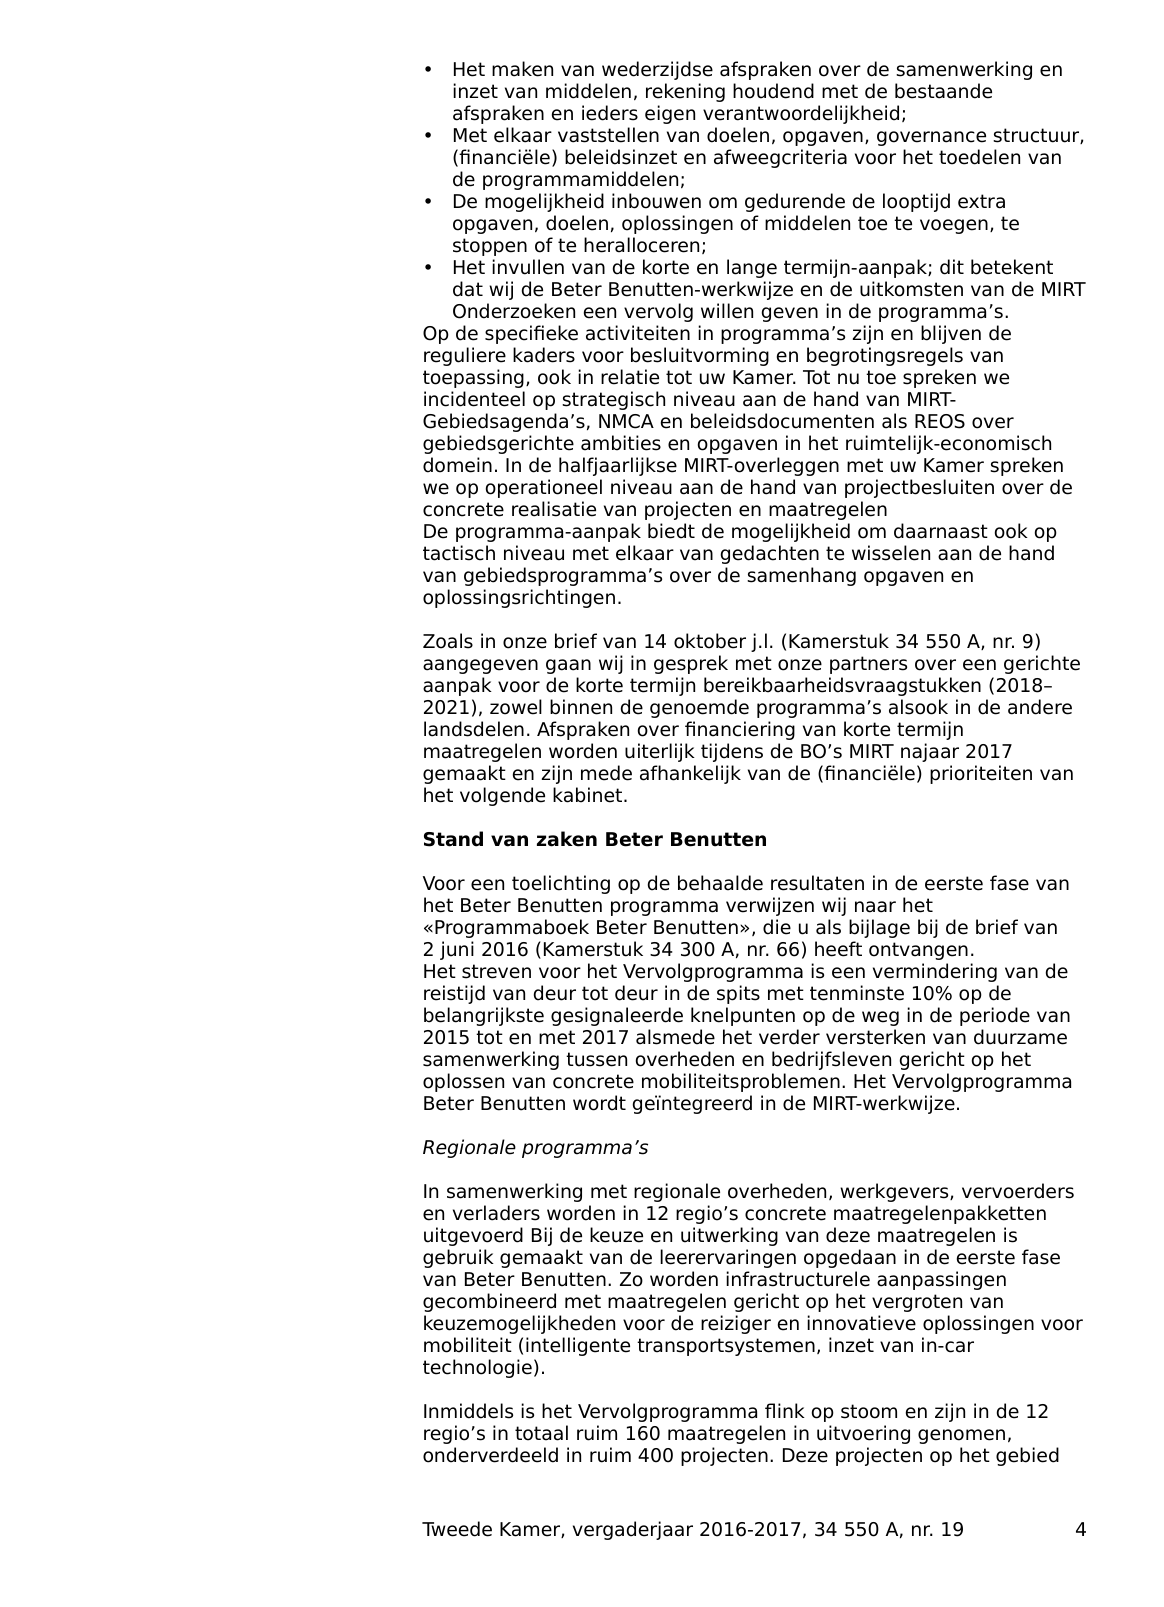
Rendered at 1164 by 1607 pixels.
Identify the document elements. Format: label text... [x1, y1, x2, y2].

subtitle Stand van zaken Beter Benutten [422, 829, 1087, 851]
text Het streven voor het Vervolgprogramma is een vermindering van de reistijd van deur tot deur in de spits met tenminste 10% op de belangrijkste gesignaleerde knelpunten op de weg in de periode van 2015 tot en met 2017 alsmede het verder versterken van duurzame samenwerking tussen overheden en bedrijfsleven gericht op het oplossen van concrete mobiliteitsproblemen. Het Vervolgprogramma Beter Benutten wordt geïntegreerd in de MIRT-werkwijze. [422, 961, 1087, 1115]
text • De mogelijkheid inbouwen om gedurende de looptijd extra opgaven, doelen, oplossingen of middelen toe te voegen, te stoppen of te heralloceren; [422, 191, 1087, 257]
text Voor een toelichting op de behaalde resultaten in de eerste fase van het Beter Benutten programma verwijzen wij naar het «Programmaboek Beter Benutten», die u als bijlage bij de brief van 2 juni 2016 (Kamerstuk 34 300 A, nr. 66) heeft ontvangen. [422, 873, 1087, 961]
text • Het invullen van de korte en lange termijn-aanpak; dit betekent dat wij de Beter Benutten-werkwijze en de uitkomsten van de MIRT Onderzoeken een vervolg willen geven in de programma’s. [422, 257, 1087, 323]
subtitle Regionale programma’s [422, 1137, 1087, 1159]
text In samenwerking met regionale overheden, werkgevers, vervoerders en verladers worden in 12 regio’s concrete maatregelenpakketten uitgevoerd Bij de keuze en uitwerking van deze maatregelen is gebruik gemaakt van de leerervaringen opgedaan in de eerste fase van Beter Benutten. Zo worden infrastructurele aanpassingen gecombineerd met maatregelen gericht op het vergroten van keuzemogelijkheden voor de reiziger en innovatieve oplossingen voor mobiliteit (intelligente transportsystemen, inzet van in-car technologie). [422, 1181, 1087, 1379]
text • Met elkaar vaststellen van doelen, opgaven, governance structuur, (financiële) beleidsinzet en afweegcriteria voor het toedelen van de programmamiddelen; [422, 125, 1087, 191]
text Op de specifieke activiteiten in programma’s zijn en blijven de reguliere kaders voor besluitvorming en begrotingsregels van toepassing, ook in relatie tot uw Kamer. Tot nu toe spreken we incidenteel op strategisch niveau aan de hand van MIRT-Gebiedsagenda’s, NMCA en beleidsdocumenten als REOS over gebiedsgerichte ambities en opgaven in het ruimtelijk-economisch domein. In de halfjaarlijkse MIRT-overleggen met uw Kamer spreken we op operationeel niveau aan de hand van projectbesluiten over de concrete realisatie van projecten en maatregelen [422, 323, 1087, 521]
text Inmiddels is het Vervolgprogramma flink op stoom en zijn in de 12 regio’s in totaal ruim 160 maatregelen in uitvoering genomen, onderverdeeld in ruim 400 projecten. Deze projecten op het gebied [422, 1401, 1087, 1467]
text Zoals in onze brief van 14 oktober j.l. (Kamerstuk 34 550 A, nr. 9) aangegeven gaan wij in gesprek met onze partners over een gerichte aanpak voor de korte termijn bereikbaarheidsvraagstukken (2018–2021), zowel binnen de genoemde programma’s alsook in de andere landsdelen. Afspraken over financiering van korte termijn maatregelen worden uiterlijk tijdens de BO’s MIRT najaar 2017 gemaakt en zijn mede afhankelijk van de (financiële) prioriteiten van het volgende kabinet. [422, 631, 1087, 807]
text • Het maken van wederzijdse afspraken over de samenwerking en inzet van middelen, rekening houdend met de bestaande afspraken en ieders eigen verantwoordelijkheid; [422, 59, 1087, 125]
text De programma-aanpak biedt de mogelijkheid om daarnaast ook op tactisch niveau met elkaar van gedachten te wisselen aan de hand van gebiedsprogramma’s over de samenhang opgaven en oplossingsrichtingen. [422, 521, 1087, 608]
